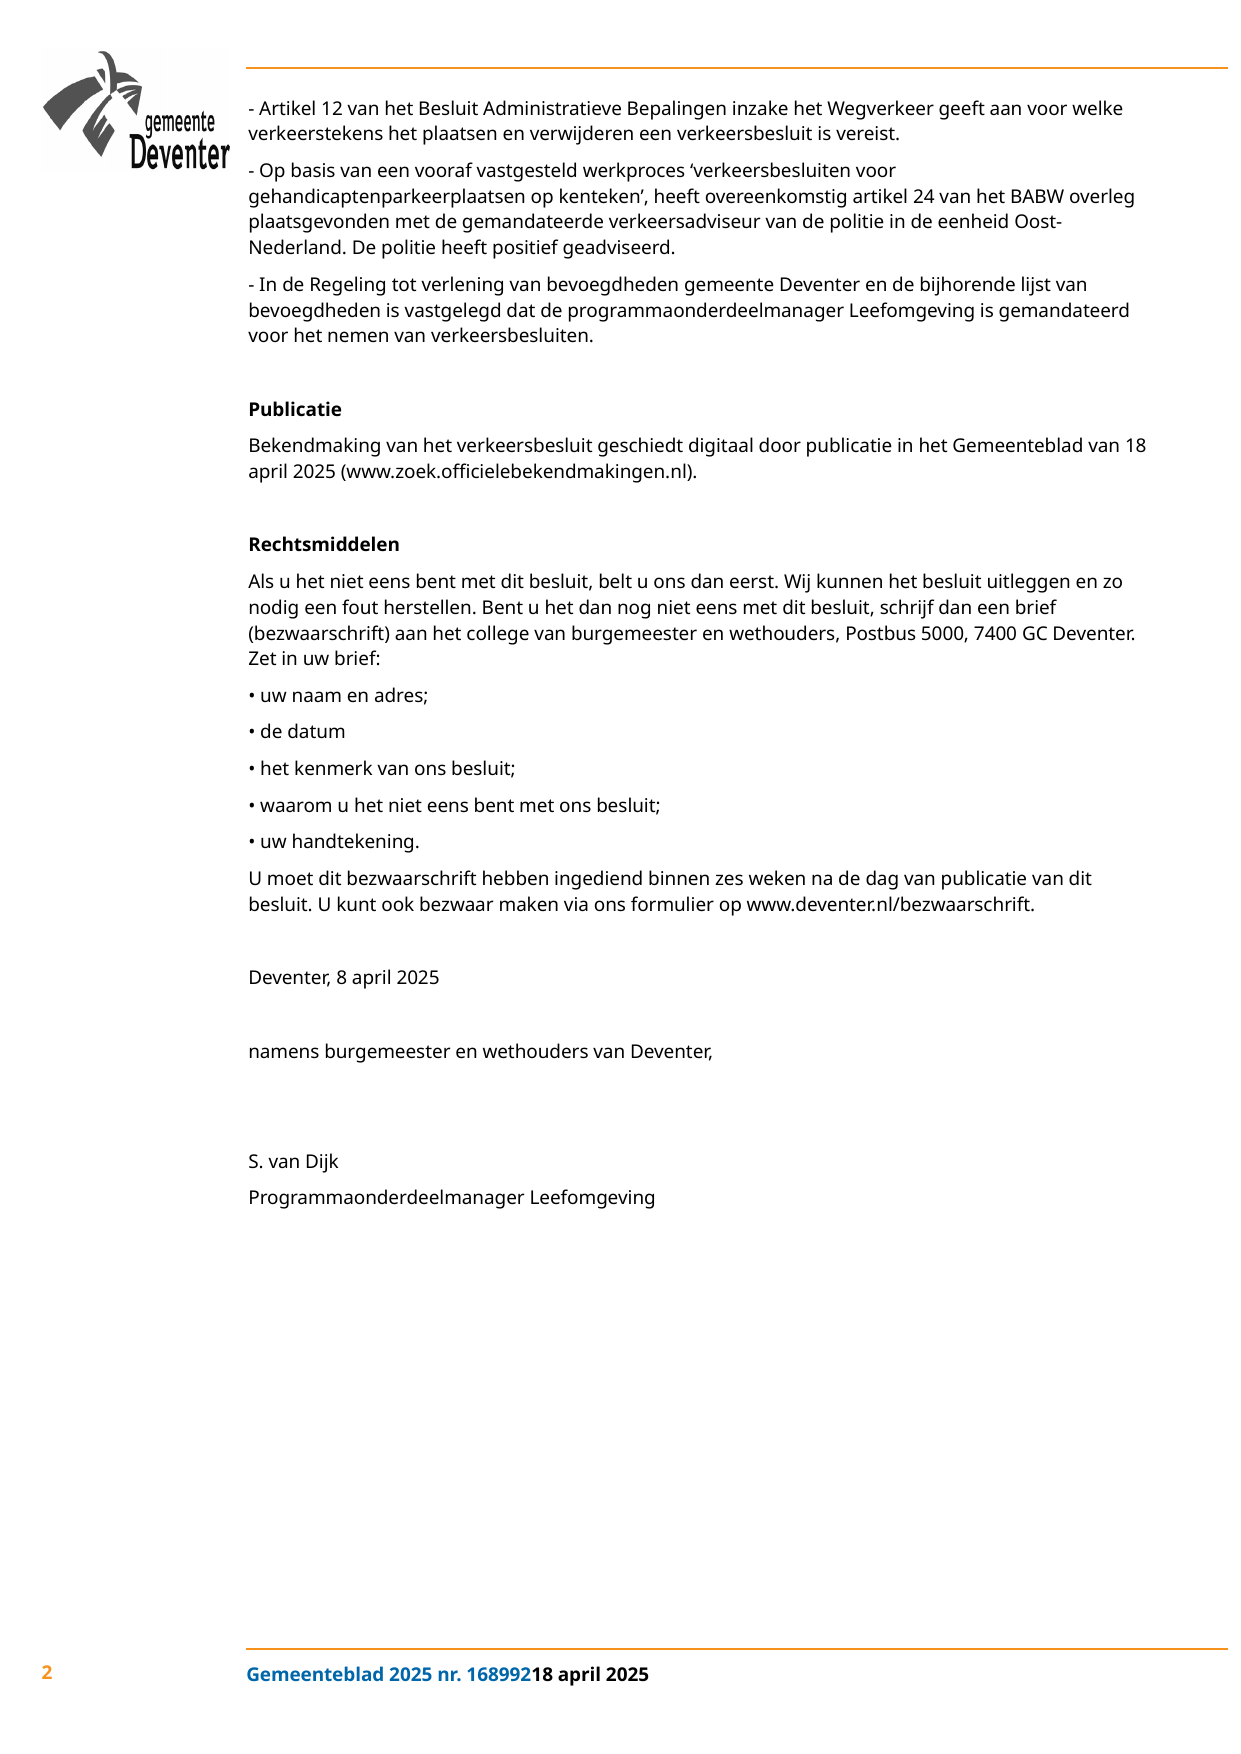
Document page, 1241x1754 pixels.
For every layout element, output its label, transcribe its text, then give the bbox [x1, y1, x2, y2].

text • uw handtekening. [248, 829, 1152, 854]
text - In de Regeling tot verlening van bevoegdheden gemeente Deventer en de bijhorende lijst van bevoegdheden is vastgelegd dat de programmaonderdeelmanager Leefomgeving is gemandateerd voor het nemen van verkeersbesluiten. [248, 271, 1152, 348]
text Publicatie [248, 396, 1152, 422]
text namens burgemeester en wethouders van Deventer, [248, 1038, 1152, 1063]
text Programmaonderdeelmanager Leefomgeving [248, 1184, 1152, 1210]
text Als u het niet eens bent met dit besluit, belt u ons dan eerst. Wij kunnen het besluit uitleggen en zo nodig een fout herstellen. Bent u het dan nog niet eens met dit besluit, schrijf dan een brief (bezwaarschrift) aan het college van burgemeester en wethouders, Postbus 5000, 7400 GC Deventer. Zet in uw brief: [248, 568, 1152, 671]
text • het kenmerk van ons besluit; [248, 755, 1152, 781]
text • waarom u het niet eens bent met ons besluit; [248, 792, 1152, 818]
text Bekendmaking van het verkeersbesluit geschiedt digitaal door publicatie in het Gemeenteblad van 18 april 2025 (www.zoek.officielebekendmakingen.nl). [248, 432, 1152, 484]
text • de datum [248, 719, 1152, 744]
text Rechtsmiddelen [248, 532, 1152, 557]
picture [41, 47, 231, 172]
text S. van Dijk [248, 1148, 1152, 1173]
text Deventer, 8 april 2025 [248, 964, 1152, 990]
text - Artikel 12 van het Besluit Administratieve Bepalingen inzake het Wegverkeer geeft aan voor welke verkeerstekens het plaatsen en verwijderen een verkeersbesluit is vereist. [248, 95, 1152, 146]
text • uw naam en adres; [248, 682, 1152, 708]
text U moet dit bezwaarschrift hebben ingediend binnen zes weken na de dag van publicatie van dit besluit. U kunt ook bezwaar maken via ons formulier op www.deventer.nl/bezwaarschrift. [248, 865, 1152, 917]
text - Op basis van een vooraf vastgesteld werkproces ‘verkeersbesluiten voor gehandicaptenparkeerplaatsen op kenteken’, heeft overeenkomstig artikel 24 van het BABW overleg plaatsgevonden met de gemandateerde verkeersadviseur van de politie in de eenheid Oost-Nederland. De politie heeft positief geadviseerd. [248, 157, 1152, 260]
